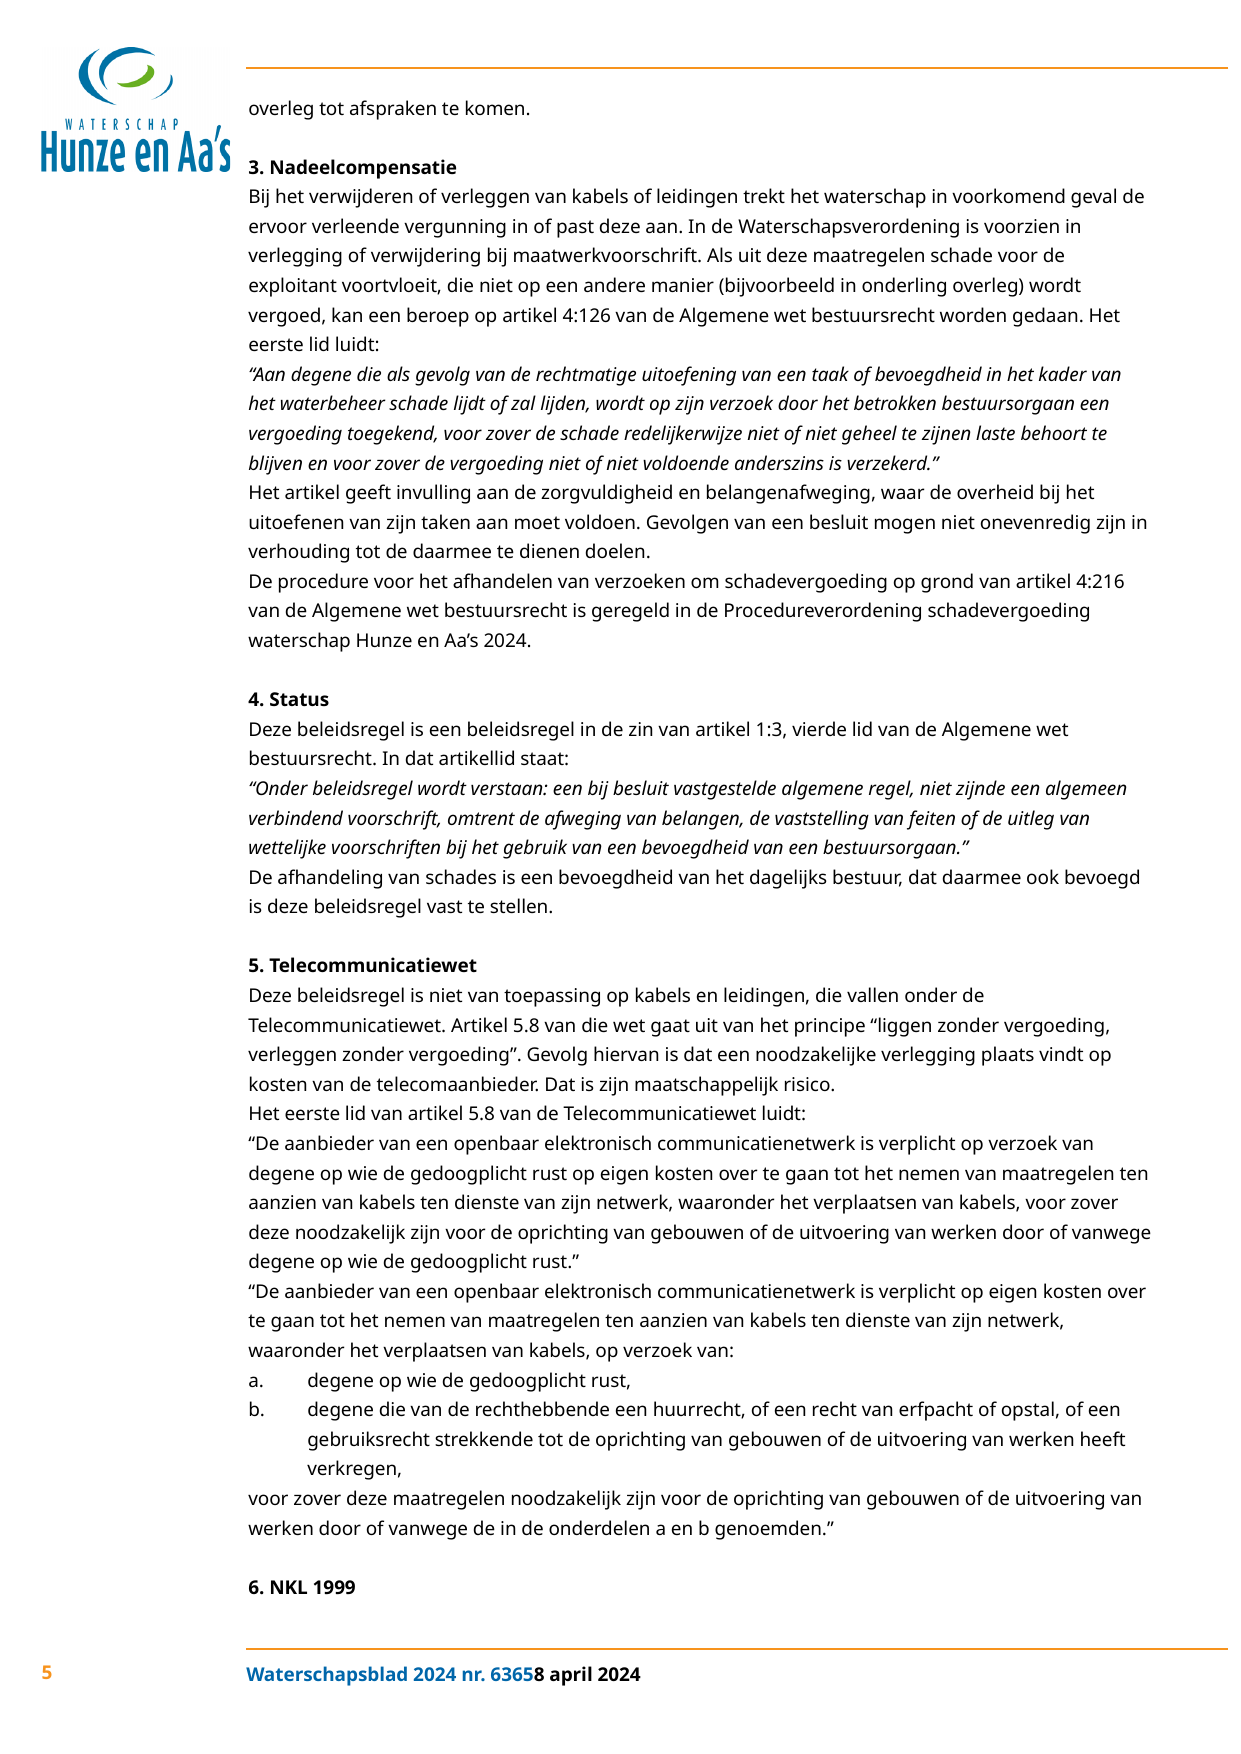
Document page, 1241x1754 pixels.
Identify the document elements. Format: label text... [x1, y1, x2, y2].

text De procedure voor het afhandelen van verzoeken om schadevergoeding op grond van artikel 4:216 van de Algemene wet bestuursrecht is geregeld in de Procedureverordening schadevergoeding waterschap Hunze en Aa’s 2024. [248, 568, 1152, 653]
text Deze beleidsregel is een beleidsregel in de zin van artikel 1:3, vierde lid van de Algemene wet bestuursrecht. In dat artikellid staat: [248, 716, 1152, 771]
text “Aan degene die als gevolg van de rechtmatige uitoefening van een taak of bevoegdheid in het kader van het waterbeheer schade lijdt of zal lijden, wordt op zijn verzoek door het betrokken bestuursorgaan een vergoeding toegekend, voor zover de schade redelijkerwijze niet of niet geheel te zijnen laste behoort te blijven en voor zover de vergoeding niet of niet voldoende anderszins is verzekerd.” [248, 361, 1152, 476]
text voor zover deze maatregelen noodzakelijk zijn voor de oprichting van gebouwen of de uitvoering van werken door of vanwege de in de onderdelen a en b genoemden.” [248, 1485, 1152, 1541]
text “Onder beleidsregel wordt verstaan: een bij besluit vastgestelde algemene regel, niet zijnde een algemeen verbindend voorschrift, omtrent de afweging van belangen, de vaststelling van feiten of de uitleg van wettelijke voorschriften bij het gebruik van een bevoegdheid van een bestuursorgaan.” [248, 775, 1152, 860]
list degene die van de rechthebbende een huurrecht, of een recht van erfpacht of opstal, of een gebruiksrecht strekkende tot de oprichting van gebouwen of de uitvoering van werken heeft verkregen, [248, 1396, 1152, 1481]
picture [47, 154, 51, 172]
text 4. Status [248, 686, 1152, 712]
text Het eerste lid van artikel 5.8 van de Telecommunicatiewet luidt: [248, 1101, 1152, 1126]
text Bij het verwijderen of verleggen van kabels of leidingen trekt het waterschap in voorkomend geval de ervoor verleende vergunning in of past deze aan. In de Waterschapsverordening is voorzien in verlegging of verwijdering bij maatwerkvoorschrift. Als uit deze maatregelen schade voor de exploitant voortvloeit, die niet op een andere manier (bijvoorbeeld in onderling overleg) wordt vergoed, kan een beroep op artikel 4:126 van de Algemene wet bestuursrecht worden gedaan. Het eerste lid luidt: [248, 183, 1152, 357]
text Deze beleidsregel is niet van toepassing op kabels en leidingen, die vallen onder de Telecommunicatiewet. Artikel 5.8 van die wet gaat uit van het principe “liggen zonder vergoeding, verleggen zonder vergoeding”. Gevolg hiervan is dat een noodzakelijke verlegging plaats vindt op kosten van de telecomaanbieder. Dat is zijn maatschappelijk risico. [248, 982, 1152, 1097]
list degene op wie de gedoogplicht rust, [248, 1367, 1152, 1393]
text 6. NKL 1999 [248, 1574, 1152, 1600]
text Het artikel geeft invulling aan de zorgvuldigheid en belangenafweging, waar de overheid bij het uitoefenen van zijn taken aan moet voldoen. Gevolgen van een besluit mogen niet onevenredig zijn in verhouding tot de daarmee te dienen doelen. [248, 479, 1152, 564]
text 5. Telecommunicatiewet [248, 953, 1152, 978]
text “De aanbieder van een openbaar elektronisch communicatienetwerk is verplicht op eigen kosten over te gaan tot het nemen van maatregelen ten aanzien van kabels ten dienste van zijn netwerk, waaronder het verplaatsen van kabels, op verzoek van: [248, 1278, 1152, 1363]
text overleg tot afspraken te komen. [248, 95, 1152, 121]
text De afhandeling van schades is een bevoegdheid van het dagelijks bestuur, dat daarmee ook bevoegd is deze beleidsregel vast te stellen. [248, 864, 1152, 919]
text “De aanbieder van een openbaar elektronisch communicatienetwerk is verplicht op verzoek van degene op wie de gedoogplicht rust op eigen kosten over te gaan tot het nemen van maatregelen ten aanzien van kabels ten dienste van zijn netwerk, waaronder het verplaatsen van kabels, voor zover deze noodzakelijk zijn voor de oprichting van gebouwen of de uitvoering van werken door of vanwege degene op wie de gedoogplicht rust.” [248, 1130, 1152, 1274]
picture [41, 47, 231, 172]
text 3. Nadeelcompensatie [248, 154, 1152, 180]
picture [226, 145, 231, 156]
picture [183, 163, 191, 172]
